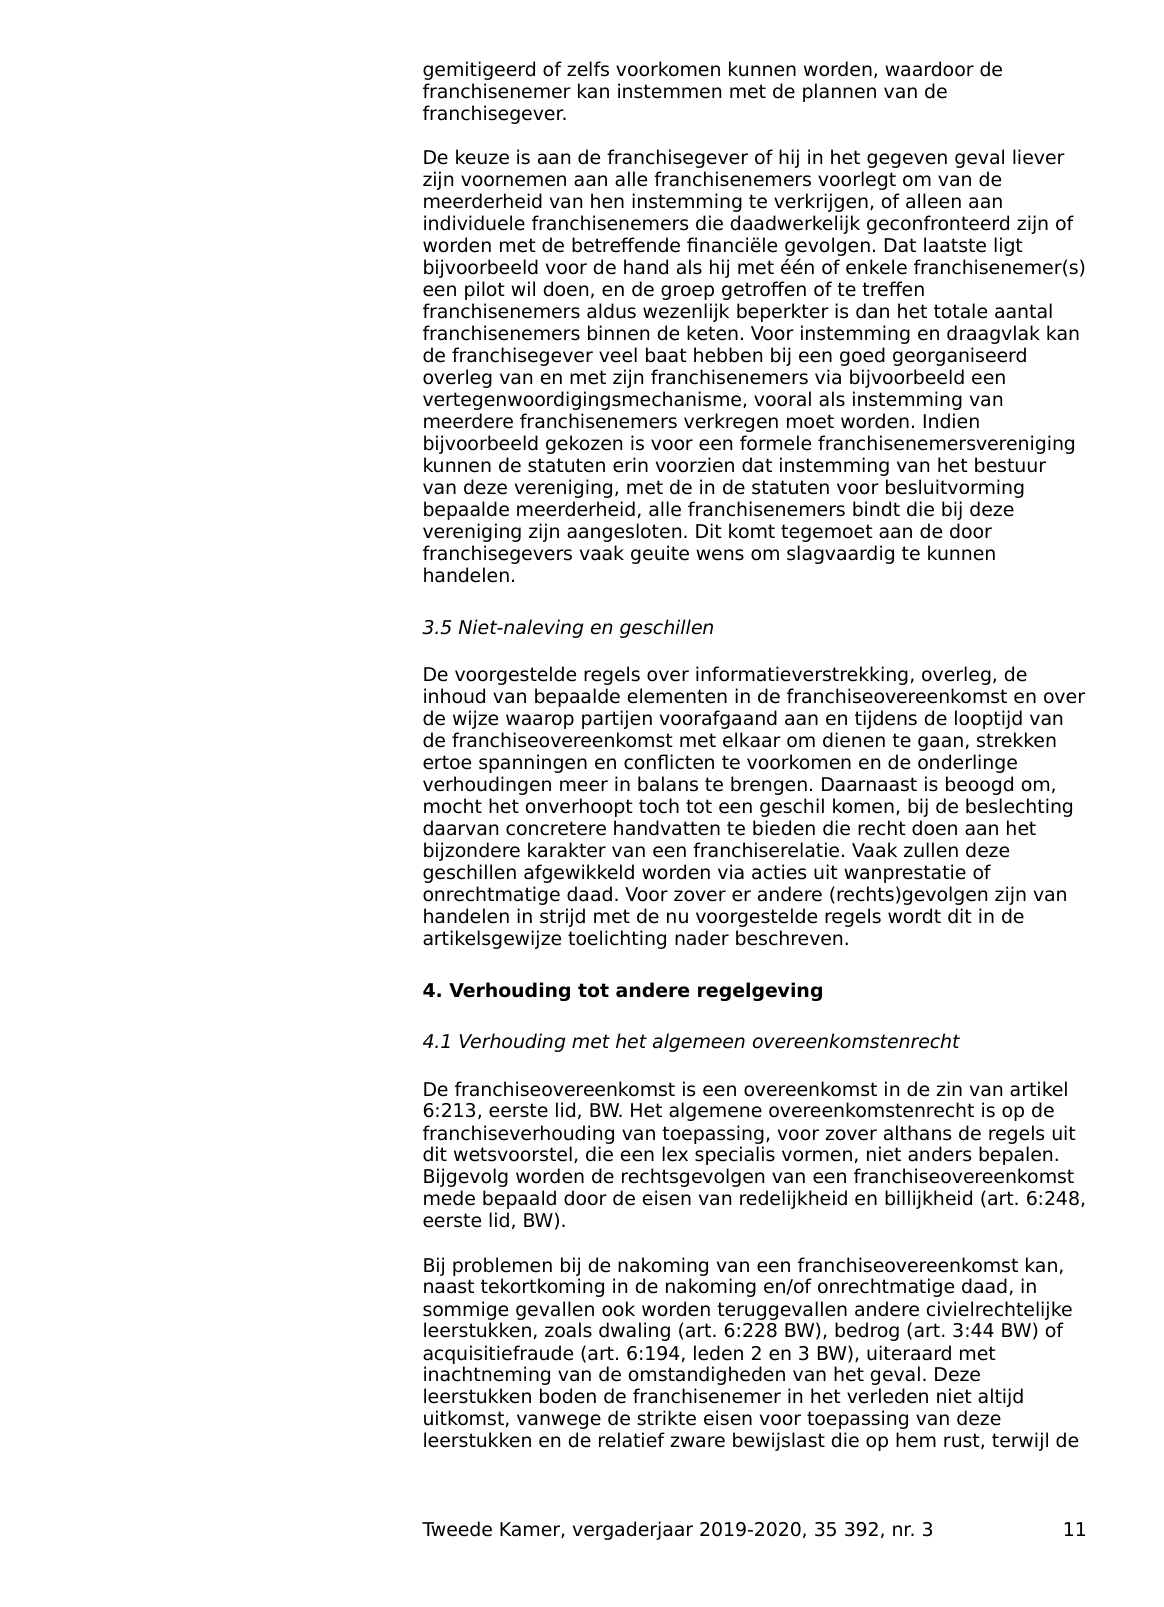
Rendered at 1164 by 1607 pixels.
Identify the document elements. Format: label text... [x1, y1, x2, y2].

text De keuze is aan de franchisegever of hij in het gegeven geval liever zijn voornemen aan alle franchisenemers voorlegt om van de meerderheid van hen instemming te verkrijgen, of alleen aan individuele franchisenemers die daadwerkelijk geconfronteerd zijn of worden met de betreffende financiële gevolgen. Dat laatste ligt bijvoorbeeld voor de hand als hij met één of enkele franchisenemer(s) een pilot wil doen, en de groep getroffen of te treffen franchisenemers aldus wezenlijk beperkter is dan het totale aantal franchisenemers binnen de keten. Voor instemming en draagvlak kan de franchisegever veel baat hebben bij een goed georganiseerd overleg van en met zijn franchisenemers via bijvoorbeeld een vertegenwoordigingsmechanisme, vooral als instemming van meerdere franchisenemers verkregen moet worden. Indien bijvoorbeeld gekozen is voor een formele franchisenemersvereniging kunnen de statuten erin voorzien dat instemming van het bestuur van deze vereniging, met de in de statuten voor besluitvorming bepaalde meerderheid, alle franchisenemers bindt die bij deze vereniging zijn aangesloten. Dit komt tegemoet aan de door franchisegevers vaak geuite wens om slagvaardig te kunnen handelen. [422, 147, 1087, 587]
text De franchiseovereenkomst is een overeenkomst in de zin van artikel 6:213, eerste lid, BW. Het algemene overeenkomstenrecht is op de franchiseverhouding van toepassing, voor zover althans de regels uit dit wetsvoorstel, die een lex specialis vormen, niet anders bepalen. Bijgevolg worden de rechtsgevolgen van een franchiseovereenkomst mede bepaald door de eisen van redelijkheid en billijkheid (art. 6:248, eerste lid, BW). [422, 1078, 1087, 1232]
text gemitigeerd of zelfs voorkomen kunnen worden, waardoor de franchisenemer kan instemmen met de plannen van de franchisegever. [422, 59, 1087, 125]
subtitle 4.1 Verhouding met het algemeen overeenkomstenrecht [422, 1031, 1087, 1053]
subtitle 4. Verhouding tot andere regelgeving [422, 979, 1087, 1001]
text De voorgestelde regels over informatieverstrekking, overleg, de inhoud van bepaalde elementen in de franchiseovereenkomst en over de wijze waarop partijen voorafgaand aan en tijdens de looptijd van de franchiseovereenkomst met elkaar om dienen te gaan, strekken ertoe spanningen en conflicten te voorkomen en de onderlinge verhoudingen meer in balans te brengen. Daarnaast is beoogd om, mocht het onverhoopt toch tot een geschil komen, bij de beslechting daarvan concretere handvatten te bieden die recht doen aan het bijzondere karakter van een franchiserelatie. Vaak zullen deze geschillen afgewikkeld worden via acties uit wanprestatie of onrechtmatige daad. Voor zover er andere (rechts)gevolgen zijn van handelen in strijd met de nu voorgestelde regels wordt dit in de artikelsgewijze toelichting nader beschreven. [422, 664, 1087, 949]
text Bij problemen bij de nakoming van een franchiseovereenkomst kan, naast tekortkoming in de nakoming en/of onrechtmatige daad, in sommige gevallen ook worden teruggevallen andere civielrechtelijke leerstukken, zoals dwaling (art. 6:228 BW), bedrog (art. 3:44 BW) of acquisitiefraude (art. 6:194, leden 2 en 3 BW), uiteraard met inachtneming van de omstandigheden van het geval. Deze leerstukken boden de franchisenemer in het verleden niet altijd uitkomst, vanwege de strikte eisen voor toepassing van deze leerstukken en de relatief zware bewijslast die op hem rust, terwijl de [422, 1254, 1087, 1452]
subtitle 3.5 Niet-naleving en geschillen [422, 617, 1087, 639]
